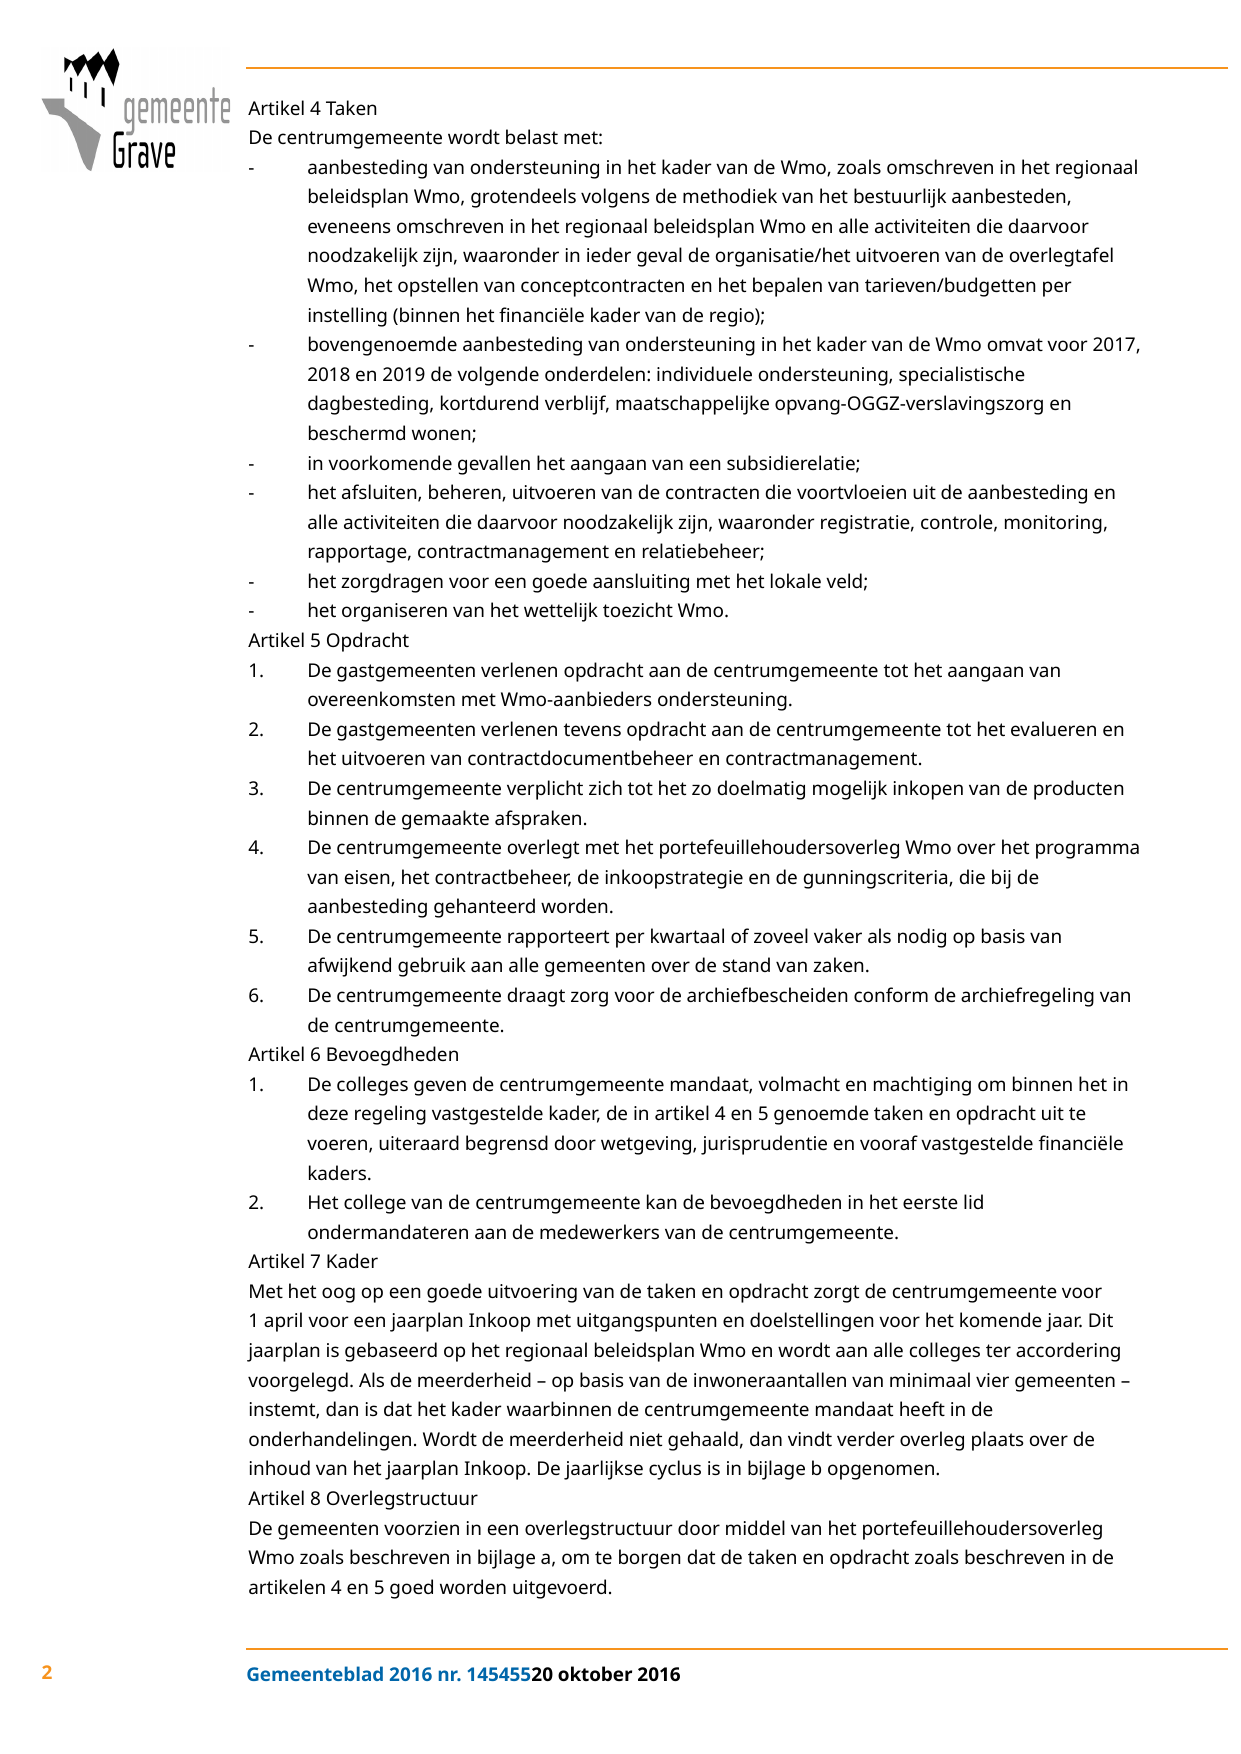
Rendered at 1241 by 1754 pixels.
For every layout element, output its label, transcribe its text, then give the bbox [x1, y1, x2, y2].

text artikelen 4 en 5 goed worden uitgevoerd. [248, 1574, 1152, 1600]
list De gastgemeenten verlenen opdracht aan de centrumgemeente tot het aangaan van overeenkomsten met Wmo-aanbieders ondersteuning. [248, 657, 1152, 712]
list De centrumgemeente draagt zorg voor de archiefbescheiden conform de archiefregeling van de centrumgemeente. [248, 982, 1152, 1038]
list in voorkomende gevallen het aangaan van een subsidierelatie; [248, 450, 1152, 476]
list het afsluiten, beheren, uitvoeren van de contracten die voortvloeien uit de aanbesteding en alle activiteiten die daarvoor noodzakelijk zijn, waaronder registratie, controle, monitoring, rapportage, contractmanagement en relatiebeheer; [248, 479, 1152, 564]
list het organiseren van het wettelijk toezicht Wmo. [248, 598, 1152, 623]
text Artikel 6 Bevoegdheden [248, 1041, 1152, 1067]
list De centrumgemeente overlegt met het portefeuillehoudersoverleg Wmo over het programma van eisen, het contractbeheer, de inkoopstrategie en de gunningscriteria, die bij de aanbesteding gehanteerd worden. [248, 834, 1152, 919]
text De gemeenten voorzien in een overlegstructuur door middel van het portefeuillehoudersoverleg Wmo zoals beschreven in bijlage a, om te borgen dat de taken en opdracht zoals beschreven in de [248, 1515, 1152, 1570]
list De centrumgemeente rapporteert per kwartaal of zoveel vaker als nodig op basis van afwijkend gebruik aan alle gemeenten over de stand van zaken. [248, 923, 1152, 978]
list bovengenoemde aanbesteding van ondersteuning in het kader van de Wmo omvat voor 2017, 2018 en 2019 de volgende onderdelen: individuele ondersteuning, specialistische dagbesteding, kortdurend verblijf, maatschappelijke opvang-OGGZ-verslavingszorg en beschermd wonen; [248, 331, 1152, 446]
text Met het oog op een goede uitvoering van de taken en opdracht zorgt de centrumgemeente voor [248, 1278, 1152, 1304]
text Artikel 4 Taken [248, 95, 1152, 121]
text De centrumgemeente wordt belast met: [248, 124, 1152, 150]
picture [41, 47, 231, 172]
list De colleges geven de centrumgemeente mandaat, volmacht en machtiging om binnen het in deze regeling vastgestelde kader, de in artikel 4 en 5 genoemde taken en opdracht uit te voeren, uiteraard begrensd door wetgeving, jurisprudentie en vooraf vastgestelde financiële kaders. [248, 1071, 1152, 1186]
list aanbesteding van ondersteuning in het kader van de Wmo, zoals omschreven in het regionaal beleidsplan Wmo, grotendeels volgens de methodiek van het bestuurlijk aanbesteden, eveneens omschreven in het regionaal beleidsplan Wmo en alle activiteiten die daarvoor noodzakelijk zijn, waaronder in ieder geval de organisatie/het uitvoeren van de overlegtafel Wmo, het opstellen van conceptcontracten en het bepalen van tarieven/budgetten per instelling (binnen het financiële kader van de regio); [248, 154, 1152, 328]
text 1 april voor een jaarplan Inkoop met uitgangspunten en doelstellingen voor het komende jaar. Dit jaarplan is gebaseerd op het regionaal beleidsplan Wmo en wordt aan alle colleges ter accordering voorgelegd. Als de meerderheid – op basis van de inwoneraantallen van minimaal vier gemeenten – instemt, dan is dat het kader waarbinnen de centrumgemeente mandaat heeft in de onderhandelingen. Wordt de meerderheid niet gehaald, dan vindt verder overleg plaats over de inhoud van het jaarplan Inkoop. De jaarlijkse cyclus is in bijlage b opgenomen. [248, 1308, 1152, 1481]
text Artikel 7 Kader [248, 1248, 1152, 1274]
text Artikel 5 Opdracht [248, 627, 1152, 653]
text Artikel 8 Overlegstructuur [248, 1485, 1152, 1511]
list De centrumgemeente verplicht zich tot het zo doelmatig mogelijk inkopen van de producten binnen de gemaakte afspraken. [248, 775, 1152, 831]
list het zorgdragen voor een goede aansluiting met het lokale veld; [248, 568, 1152, 594]
list De gastgemeenten verlenen tevens opdracht aan de centrumgemeente tot het evalueren en het uitvoeren van contractdocumentbeheer en contractmanagement. [248, 716, 1152, 771]
list Het college van de centrumgemeente kan de bevoegdheden in het eerste lid ondermandateren aan de medewerkers van de centrumgemeente. [248, 1189, 1152, 1245]
